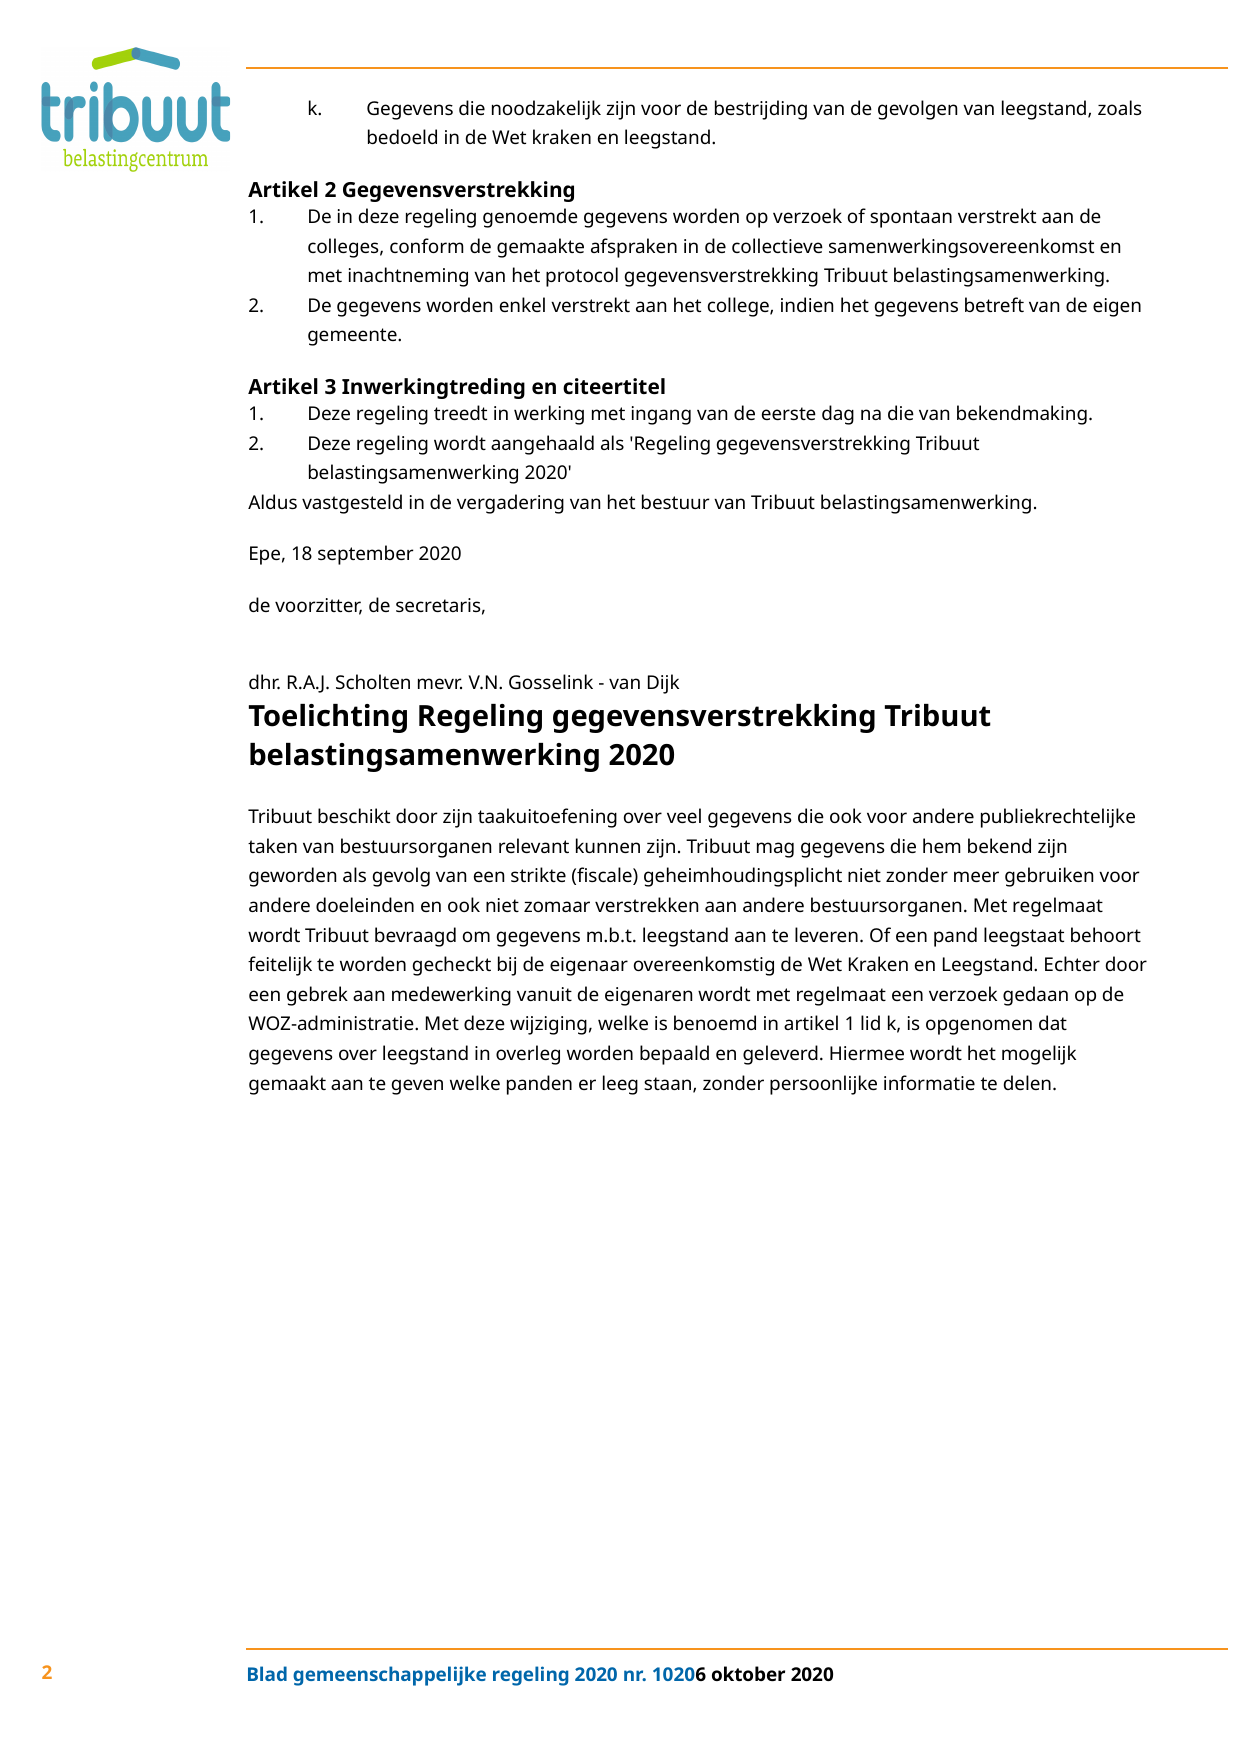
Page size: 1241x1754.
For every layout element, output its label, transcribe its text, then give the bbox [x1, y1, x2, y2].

list De gegevens worden enkel verstrekt aan het college, indien het gegevens betreft van de eigen gemeente. [248, 292, 1152, 347]
text Aldus vastgesteld in de vergadering van het bestuur van Tribuut belastingsamenwerking. [248, 489, 1152, 515]
list De in deze regeling genoemde gegevens worden op verzoek of spontaan verstrekt aan de colleges, conform de gemaakte afspraken in de collectieve samenwerkingsovereenkomst en met inachtneming van het protocol gegevensverstrekking Tribuut belastingsamenwerking. [248, 203, 1152, 288]
text de voorzitter, de secretaris, [248, 592, 1152, 618]
text Artikel 2 Gegevensverstrekking [248, 175, 1152, 203]
list Deze regeling treedt in werking met ingang van de eerste dag na die van bekendmaking. [248, 400, 1152, 426]
list Gegevens die noodzakelijk zijn voor de bestrijding van de gevolgen van leegstand, zoals bedoeld in de Wet kraken en leegstand. [307, 95, 1152, 150]
text Toelichting Regeling gegevensverstrekking Tribuut belastingsamenwerking 2020 [248, 695, 1152, 774]
text Tribuut beschikt door zijn taakuitoefening over veel gegevens die ook voor andere publiekrechtelijke taken van bestuursorganen relevant kunnen zijn. Tribuut mag gegevens die hem bekend zijn geworden als gevolg van een strikte (fiscale) geheimhoudingsplicht niet zonder meer gebruiken voor andere doeleinden en ook niet zomaar verstrekken aan andere bestuursorganen. Met regelmaat wordt Tribuut bevraagd om gegevens m.b.t. leegstand aan te leveren. Of een pand leegstaat behoort feitelijk te worden gecheckt bij de eigenaar overeenkomstig de Wet Kraken en Leegstand. Echter door een gebrek aan medewerking vanuit de eigenaren wordt met regelmaat een verzoek gedaan op de WOZ-administratie. Met deze wijziging, welke is benoemd in artikel 1 lid k, is opgenomen dat gegevens over leegstand in overleg worden bepaald en geleverd. Hiermee wordt het mogelijk gemaakt aan te geven welke panden er leeg staan, zonder persoonlijke informatie te delen. [248, 803, 1152, 1096]
text Artikel 3 Inwerkingtreding en citeertitel [248, 372, 1152, 400]
picture [41, 47, 231, 172]
text dhr. R.A.J. Scholten mevr. V.N. Gosselink - van Dijk [248, 669, 1152, 695]
list Deze regeling wordt aangehaald als 'Regeling gegevensverstrekking Tribuut belastingsamenwerking 2020' [248, 430, 1152, 485]
text Epe, 18 september 2020 [248, 541, 1152, 566]
